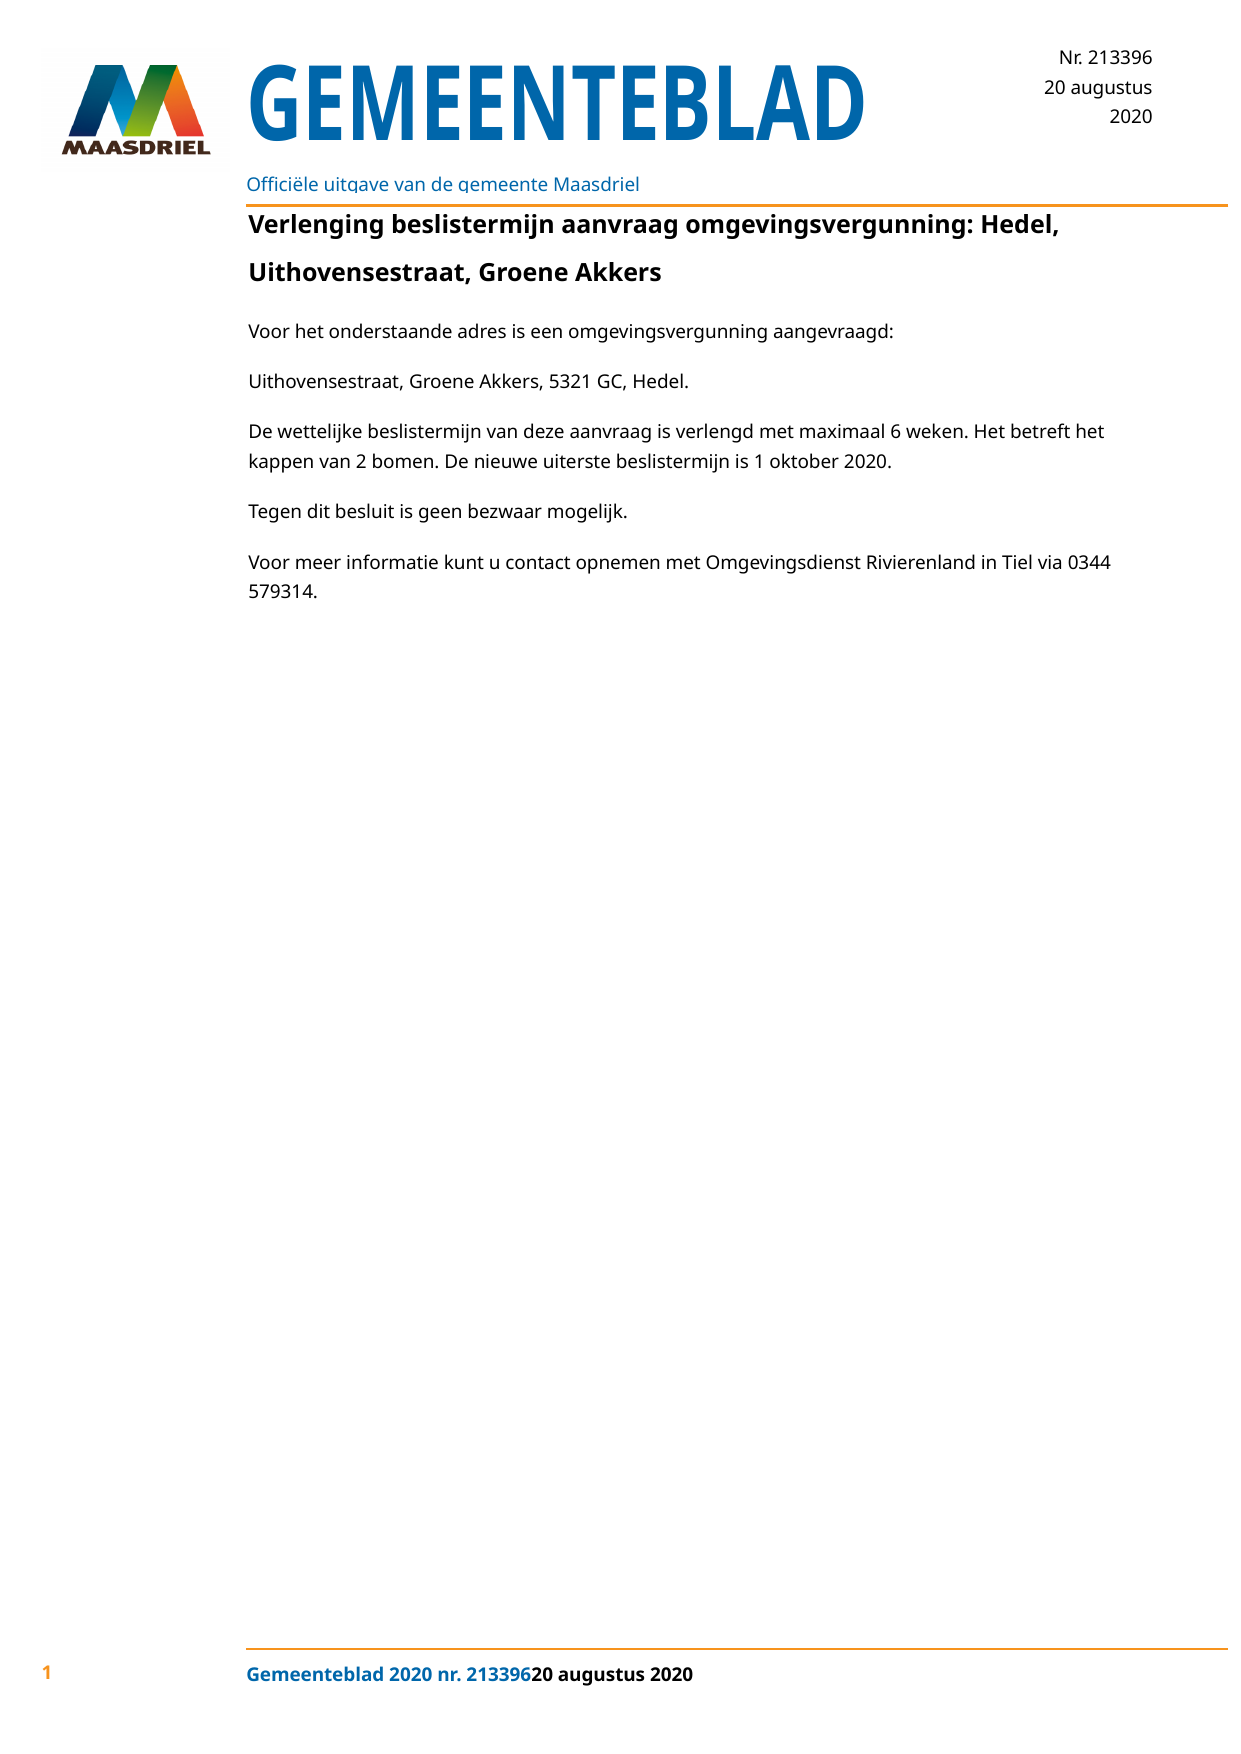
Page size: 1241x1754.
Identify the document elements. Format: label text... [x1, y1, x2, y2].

text Voor het onderstaande adres is een omgevingsvergunning aangevraagd: [248, 318, 1152, 344]
text Voor meer informatie kunt u contact opnemen met Omgevingsdienst Rivierenland in Tiel via 0344 579314. [248, 549, 1152, 604]
text Verlenging beslistermijn aanvraag omgevingsvergunning: Hedel, Uithovensestraat, Groene Akkers [248, 207, 1152, 288]
text Tegen dit besluit is geen bezwaar mogelijk. [248, 499, 1152, 524]
text Uithovensestraat, Groene Akkers, 5321 GC, Hedel. [248, 368, 1152, 394]
text De wettelijke beslistermijn van deze aanvraag is verlengd met maximaal 6 weken. Het betreft het kappen van 2 bomen. De nieuwe uiterste beslistermijn is 1 oktober 2020. [248, 419, 1152, 474]
picture [41, 47, 231, 172]
